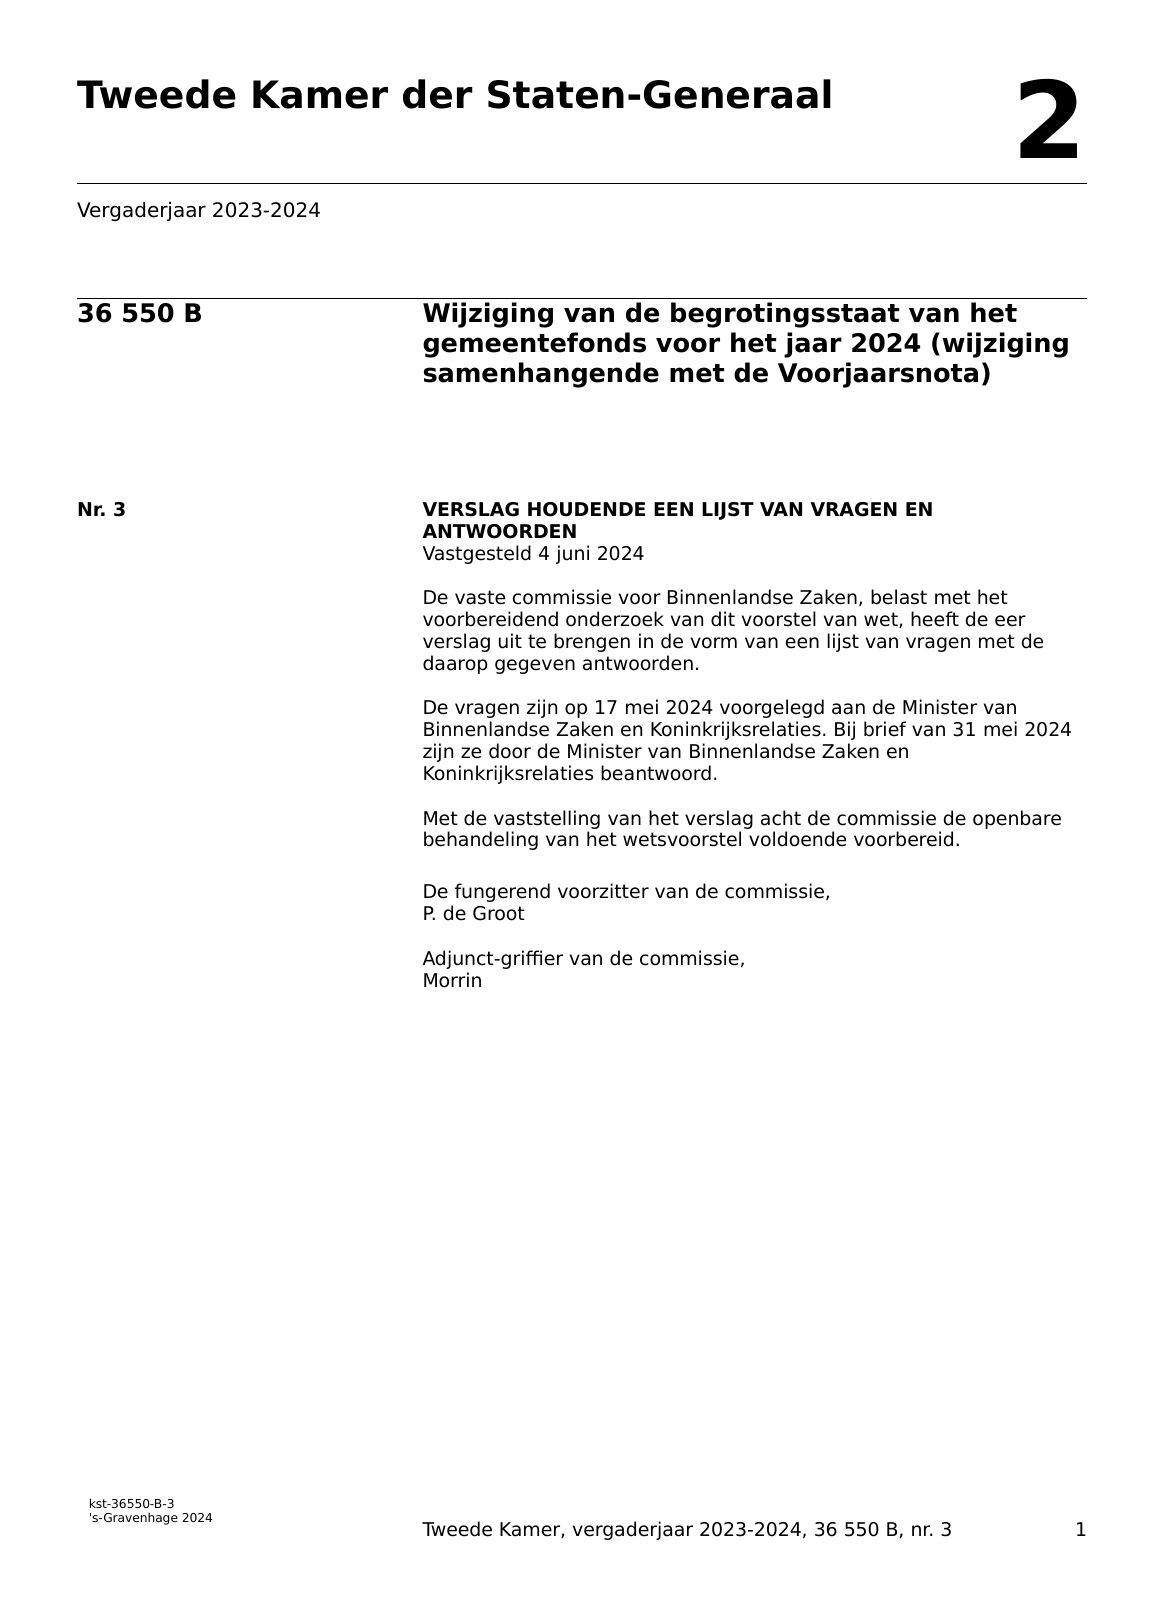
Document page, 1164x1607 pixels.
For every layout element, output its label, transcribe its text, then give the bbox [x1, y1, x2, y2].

text De vaste commissie voor Binnenlandse Zaken, belast met het voorbereidend onderzoek van dit voorstel van wet, heeft de eer verslag uit te brengen in de vorm van een lijst van vragen met de daarop gegeven antwoorden. [422, 587, 1087, 675]
text De vragen zijn op 17 mei 2024 voorgelegd aan de Minister van Binnenlandse Zaken en Koninkrijksrelaties. Bij brief van 31 mei 2024 zijn ze door de Minister van Binnenlandse Zaken en Koninkrijksrelaties beantwoord. [422, 697, 1087, 785]
table_header 2 [886, 59, 1087, 183]
text 's-Gravenhage 2024 [88, 1511, 323, 1525]
text Adjunct-griffier van de commissie, Morrin [422, 947, 1087, 991]
text Vastgesteld 4 juni 2024 [422, 543, 1087, 565]
text Met de vaststelling van het verslag acht de commissie de openbare behandeling van het wetsvoorstel voldoende voorbereid. [422, 807, 1087, 851]
table_cell Vergaderjaar 2023-2024 [77, 184, 1087, 298]
text kst-36550-B-3 [88, 1497, 323, 1511]
subtitle Nr. 3 VERSLAG HOUDENDE EEN LIJST VAN VRAGEN EN ANTWOORDEN [77, 499, 1087, 543]
table_header Tweede Kamer der Staten-Generaal [77, 59, 886, 183]
text De fungerend voorzitter van de commissie, P. de Groot [422, 881, 1087, 925]
subtitle 36 550 B Wijziging van de begrotingsstaat van het gemeentefonds voor het jaar 2024 (wijziging samenhangende met de Voorjaarsnota) [77, 299, 1087, 388]
